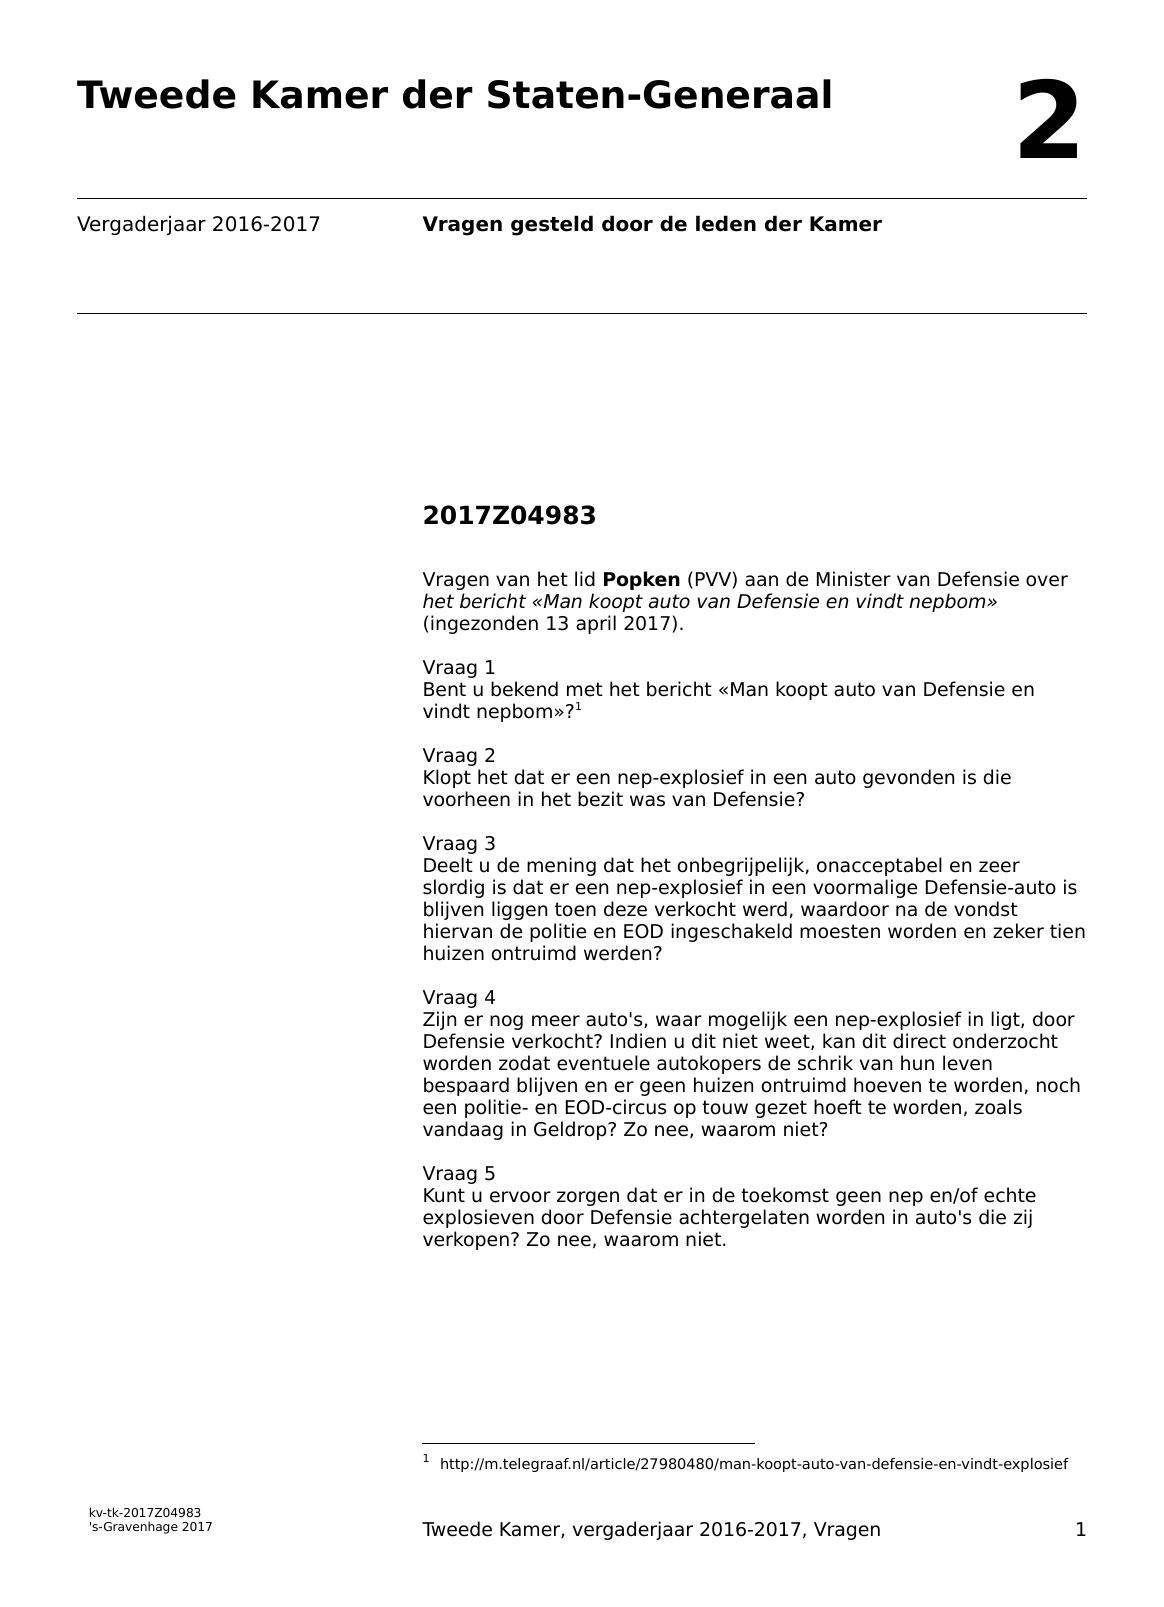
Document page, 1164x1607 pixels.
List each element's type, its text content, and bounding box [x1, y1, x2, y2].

table_header Tweede Kamer der Staten-Generaal [77, 59, 886, 198]
text Vragen van het lid Popken (PVV) aan de Minister van Defensie over het bericht «Man koopt auto van Defensie en vindt nepbom» (ingezonden 13 april 2017). [422, 569, 1087, 635]
table_cell Vragen gesteld door de leden der Kamer [422, 199, 1087, 313]
text Vraag 3 [422, 833, 1087, 855]
text Klopt het dat er een nep-explosief in een auto gevonden is die voorheen in het bezit was van Defensie? [422, 767, 1087, 811]
text 's-Gravenhage 2017 [88, 1520, 323, 1534]
text Vraag 4 [422, 987, 1087, 1009]
text Kunt u ervoor zorgen dat er in de toekomst geen nep en/of echte explosieven door Defensie achtergelaten worden in auto's die zij verkopen? Zo nee, waarom niet. [422, 1185, 1087, 1251]
text Deelt u de mening dat het onbegrijpelijk, onacceptabel en zeer slordig is dat er een nep-explosief in een voormalige Defensie-auto is blijven liggen toen deze verkocht werd, waardoor na de vondst hiervan de politie en EOD ingeschakeld moesten worden en zeker tien huizen ontruimd werden? [422, 855, 1087, 965]
text 2017Z04983 [422, 501, 1087, 531]
table_cell Vergaderjaar 2016-2017 [77, 199, 422, 313]
text Vraag 1 [422, 657, 1087, 679]
text Vraag 5 [422, 1163, 1087, 1185]
text http://m.telegraaf.nl/article/27980480/man-koopt-auto-van-defensie-en-vindt-explosief [422, 1452, 1087, 1474]
text Vraag 2 [422, 745, 1087, 767]
text Zijn er nog meer auto's, waar mogelijk een nep-explosief in ligt, door Defensie verkocht? Indien u dit niet weet, kan dit direct onderzocht worden zodat eventuele autokopers de schrik van hun leven bespaard blijven en er geen huizen ontruimd hoeven te worden, noch een politie- en EOD-circus op touw gezet hoeft te worden, zoals vandaag in Geldrop? Zo nee, waarom niet? [422, 1009, 1087, 1141]
text Bent u bekend met het bericht «Man koopt auto van Defensie en vindt nepbom»? [422, 679, 1087, 723]
table_header 2 [886, 59, 1087, 198]
text kv-tk-2017Z04983 [88, 1506, 323, 1520]
